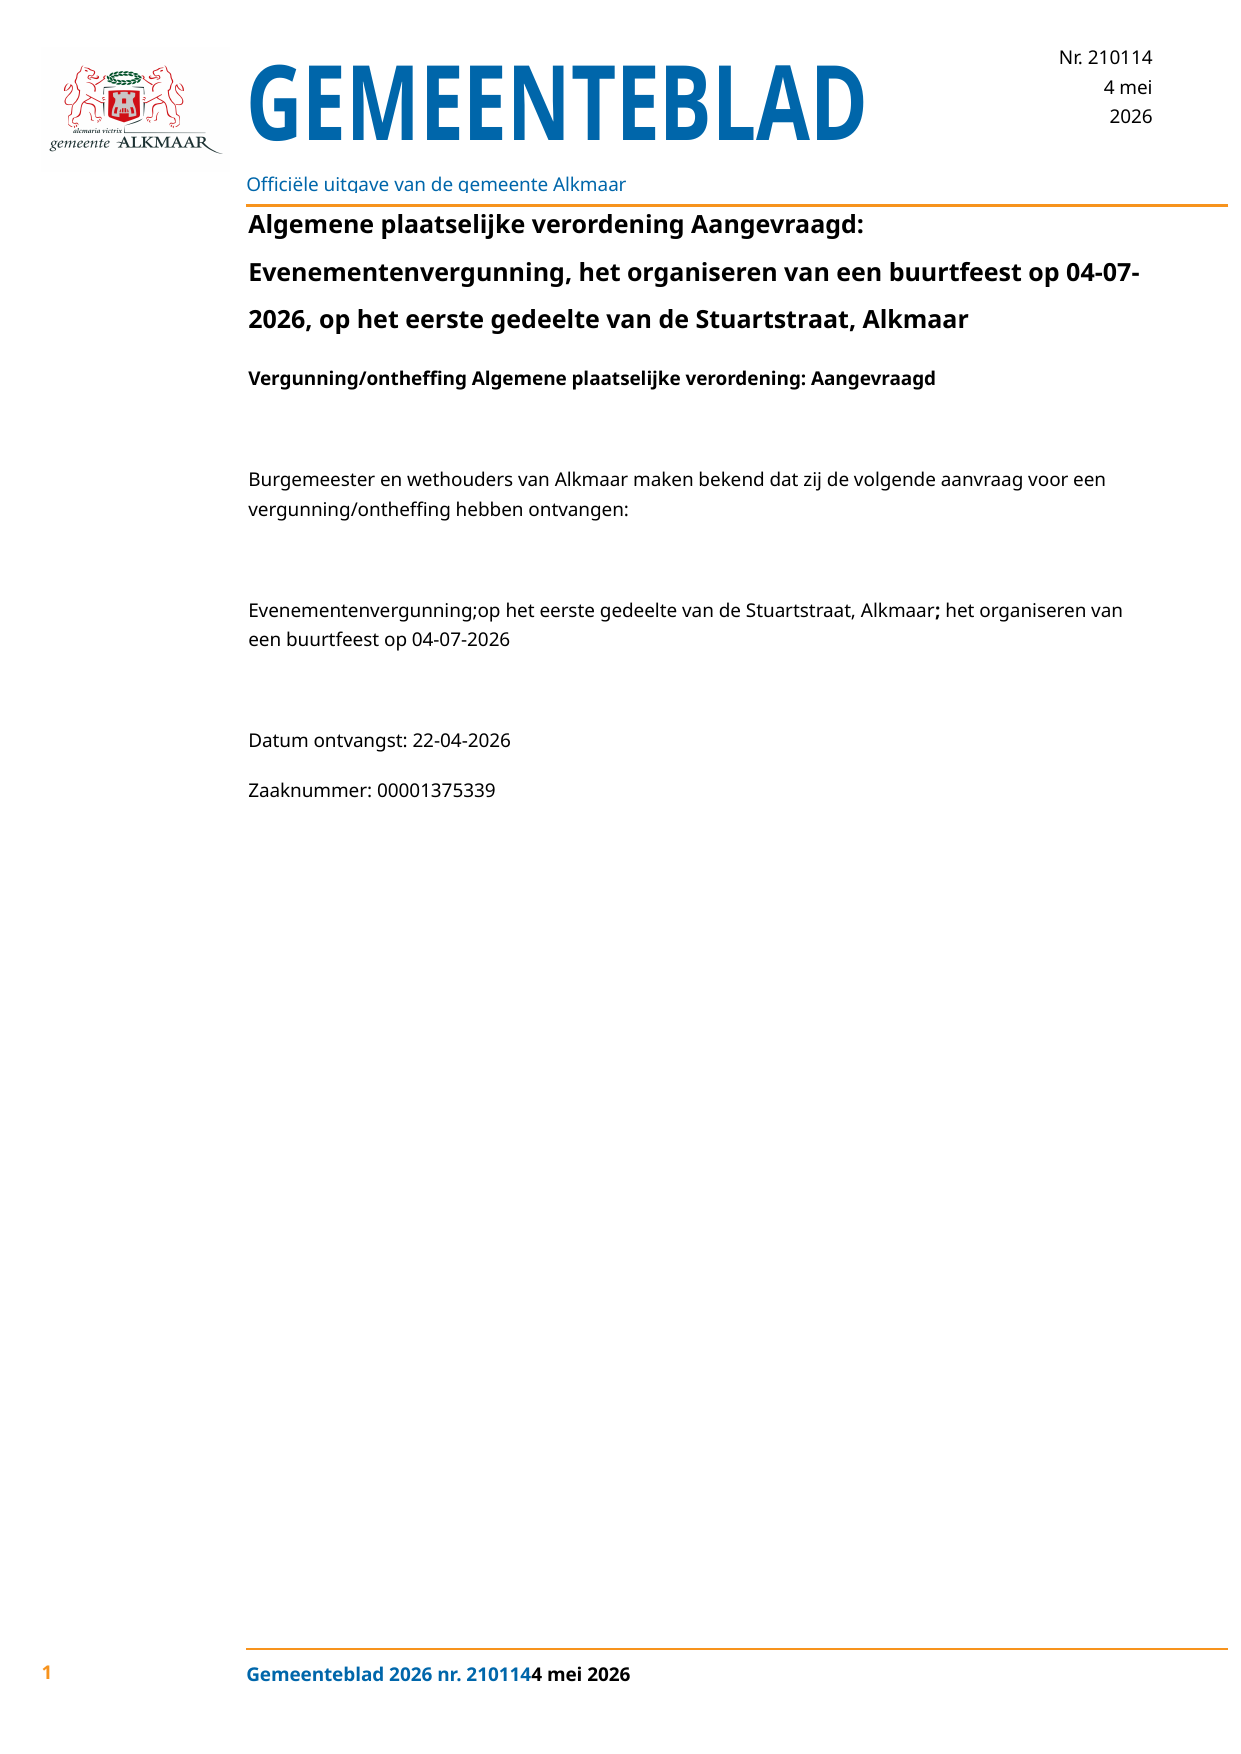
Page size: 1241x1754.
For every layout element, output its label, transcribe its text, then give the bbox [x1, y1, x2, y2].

text Zaaknummer: 00001375339 [248, 778, 1152, 803]
text Vergunning/ontheffing Algemene plaatselijke verordening: Aangevraagd [248, 366, 1152, 391]
text Algemene plaatselijke verordening Aangevraagd: Evenementenvergunning, het organiseren van een buurtfeest op 04-07-2026, op het eerste gedeelte van de Stuartstraat, Alkmaar [248, 207, 1152, 336]
text Evenementenvergunning;op het eerste gedeelte van de Stuartstraat, Alkmaar; het organiseren van een buurtfeest op 04-07-2026 [248, 597, 1152, 652]
text Burgemeester en wethouders van Alkmaar maken bekend dat zij de volgende aanvraag voor een vergunning/ontheffing hebben ontvangen: [248, 466, 1152, 522]
picture [41, 47, 231, 172]
text Datum ontvangst: 22-04-2026 [248, 727, 1152, 753]
